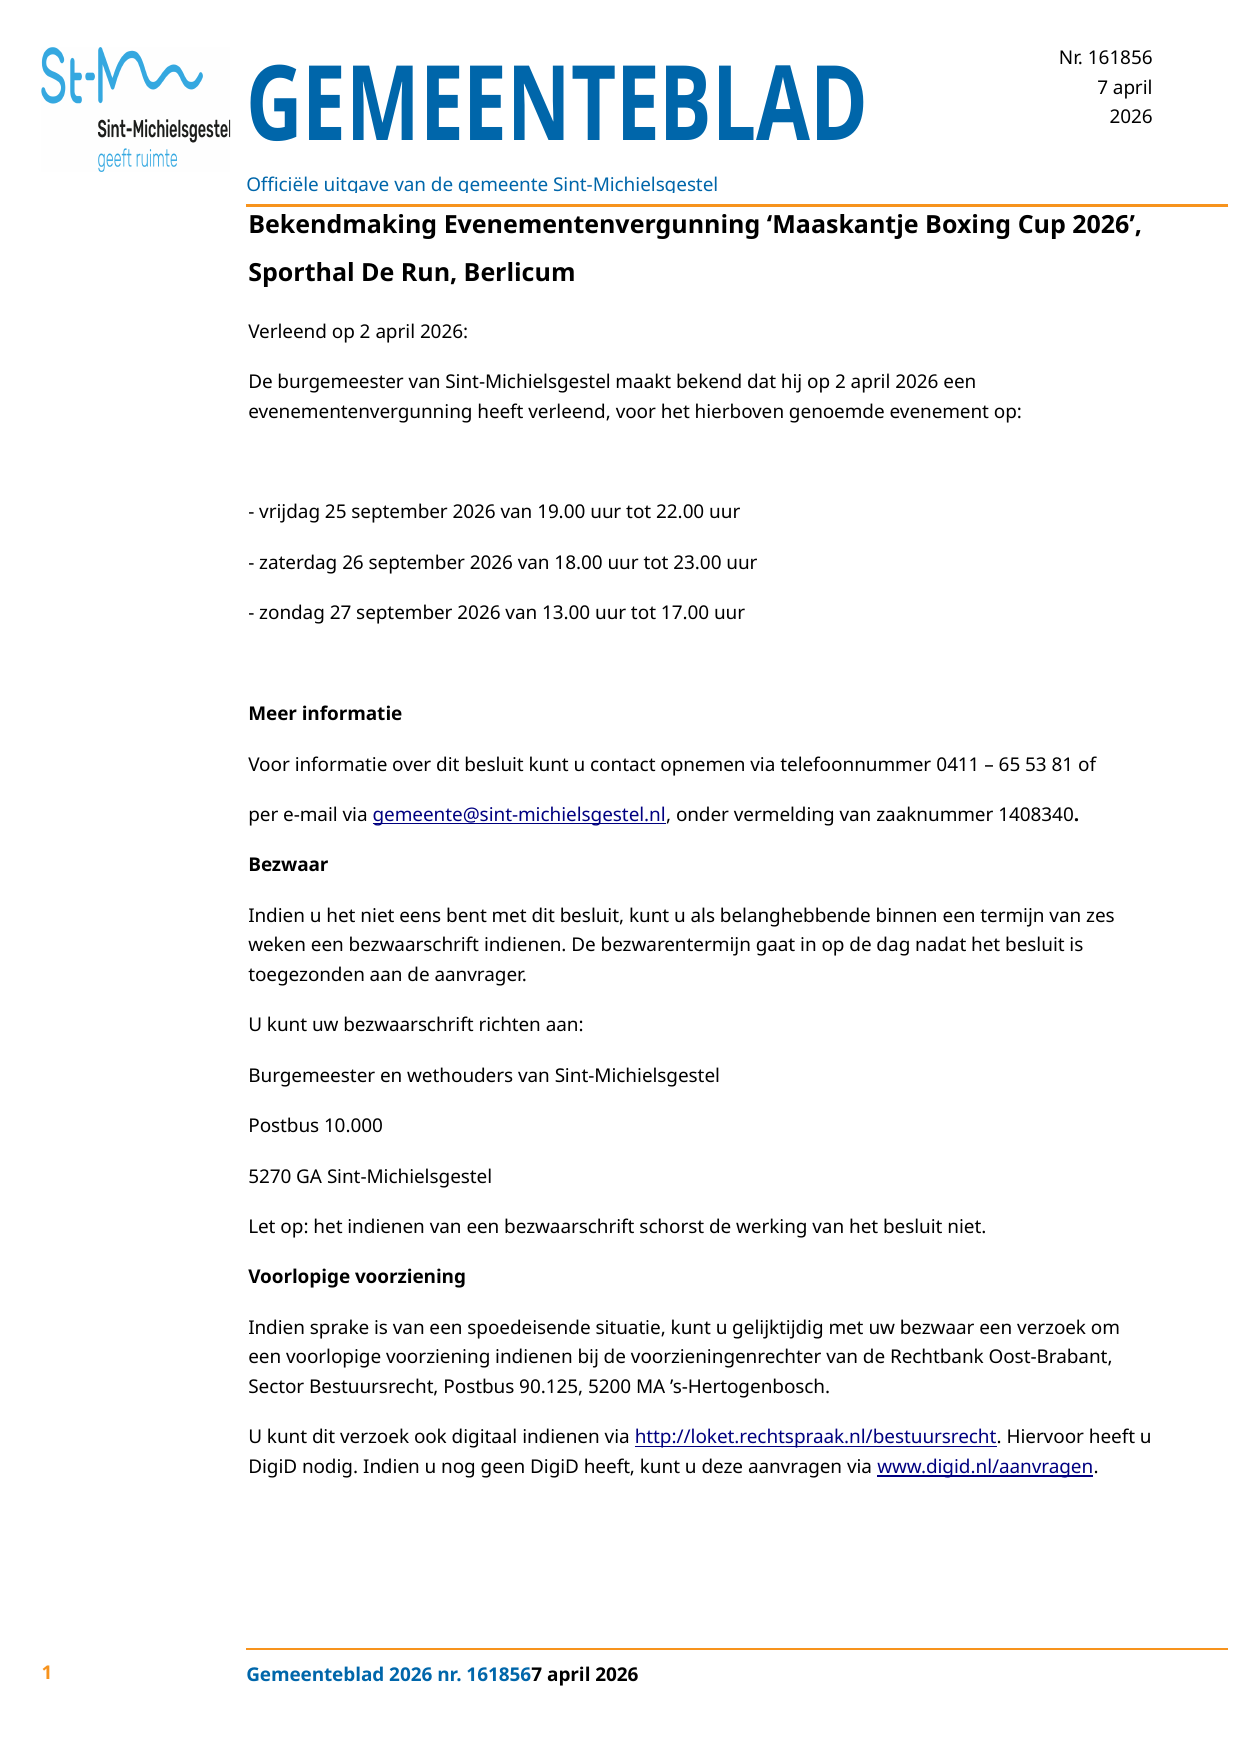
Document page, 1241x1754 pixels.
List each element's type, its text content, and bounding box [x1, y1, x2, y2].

text - zaterdag 26 september 2026 van 18.00 uur tot 23.00 uur [248, 549, 1152, 575]
picture [41, 47, 231, 172]
text - zondag 27 september 2026 van 13.00 uur tot 17.00 uur [248, 599, 1152, 625]
text per e-mail via gemeente@sint-michielsgestel.nl, onder vermelding van zaaknummer 1408340. [248, 801, 1152, 827]
text Voorlopige voorziening [248, 1264, 1152, 1289]
text Burgemeester en wethouders van Sint-Michielsgestel [248, 1062, 1152, 1088]
text Bekendmaking Evenementenvergunning ‘Maaskantje Boxing Cup 2026’, Sporthal De Run, Berlicum [248, 207, 1152, 288]
text U kunt dit verzoek ook digitaal indienen via http://loket.rechtspraak.nl/bestuursrecht. Hiervoor heeft u DigiD nodig. Indien u nog geen DigiD heeft, kunt u deze aanvragen via www.digid.nl/aanvragen. [248, 1424, 1152, 1479]
text U kunt uw bezwaarschrift richten aan: [248, 1012, 1152, 1037]
text De burgemeester van Sint-Michielsgestel maakt bekend dat hij op 2 april 2026 een evenementenvergunning heeft verleend, voor het hierboven genoemde evenement op: [248, 368, 1152, 424]
text 5270 GA Sint-Michielsgestel [248, 1163, 1152, 1189]
text Let op: het indienen van een bezwaarschrift schorst de werking van het besluit niet. [248, 1213, 1152, 1239]
text Voor informatie over dit besluit kunt u contact opnemen via telefoonnummer 0411 – 65 53 81 of [248, 751, 1152, 777]
text Verleend op 2 april 2026: [248, 318, 1152, 344]
text Indien sprake is van een spoedeisende situatie, kunt u gelijktijdig met uw bezwaar een verzoek om een voorlopige voorziening indienen bij de voorzieningenrechter van de Rechtbank Oost-Brabant, Sector Bestuursrecht, Postbus 90.125, 5200 MA ’s-Hertogenbosch. [248, 1314, 1152, 1399]
text - vrijdag 25 september 2026 van 19.00 uur tot 22.00 uur [248, 499, 1152, 524]
text Bezwaar [248, 852, 1152, 877]
text Meer informatie [248, 700, 1152, 726]
text Indien u het niet eens bent met dit besluit, kunt u als belanghebbende binnen een termijn van zes weken een bezwaarschrift indienen. De bezwarentermijn gaat in op de dag nadat het besluit is toegezonden aan de aanvrager. [248, 902, 1152, 987]
text Postbus 10.000 [248, 1112, 1152, 1138]
